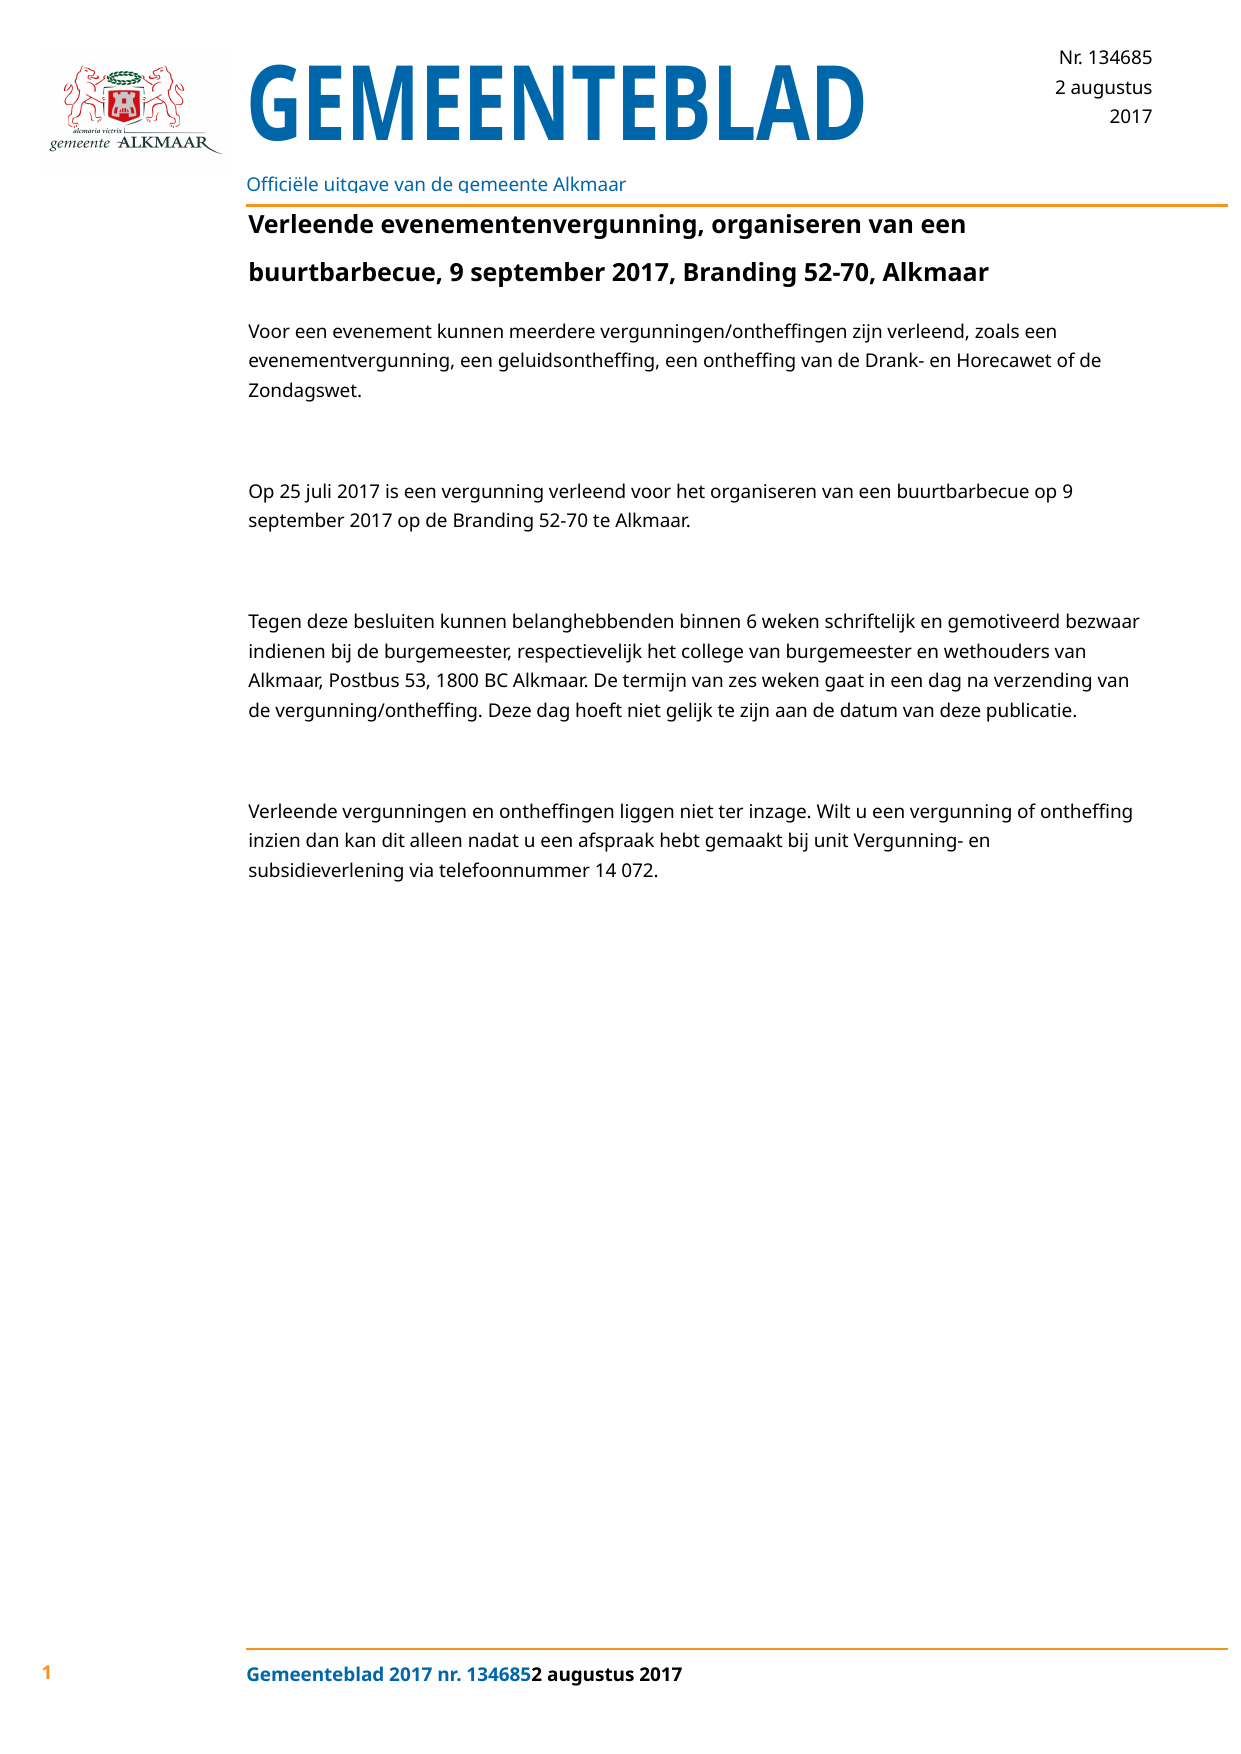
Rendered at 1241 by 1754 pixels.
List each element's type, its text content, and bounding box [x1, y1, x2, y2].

text Verleende evenementenvergunning, organiseren van een buurtbarbecue, 9 september 2017, Branding 52-70, Alkmaar [248, 207, 1152, 288]
picture [41, 47, 231, 172]
text Verleende vergunningen en ontheffingen liggen niet ter inzage. Wilt u een vergunning of ontheffing inzien dan kan dit alleen nadat u een afspraak hebt gemaakt bij unit Vergunning- en subsidieverlening via telefoonnummer 14 072. [248, 798, 1152, 883]
text Voor een evenement kunnen meerdere vergunningen/ontheffingen zijn verleend, zoals een evenementvergunning, een geluidsontheffing, een ontheffing van de Drank- en Horecawet of de Zondagswet. [248, 318, 1152, 403]
text Tegen deze besluiten kunnen belanghebbenden binnen 6 weken schriftelijk en gemotiveerd bezwaar indienen bij de burgemeester, respectievelijk het college van burgemeester en wethouders van Alkmaar, Postbus 53, 1800 BC Alkmaar. De termijn van zes weken gaat in een dag na verzending van de vergunning/ontheffing. Deze dag hoeft niet gelijk te zijn aan de datum van deze publicatie. [248, 608, 1152, 723]
text Op 25 juli 2017 is een vergunning verleend voor het organiseren van een buurtbarbecue op 9 september 2017 op de Branding 52-70 te Alkmaar. [248, 478, 1152, 533]
